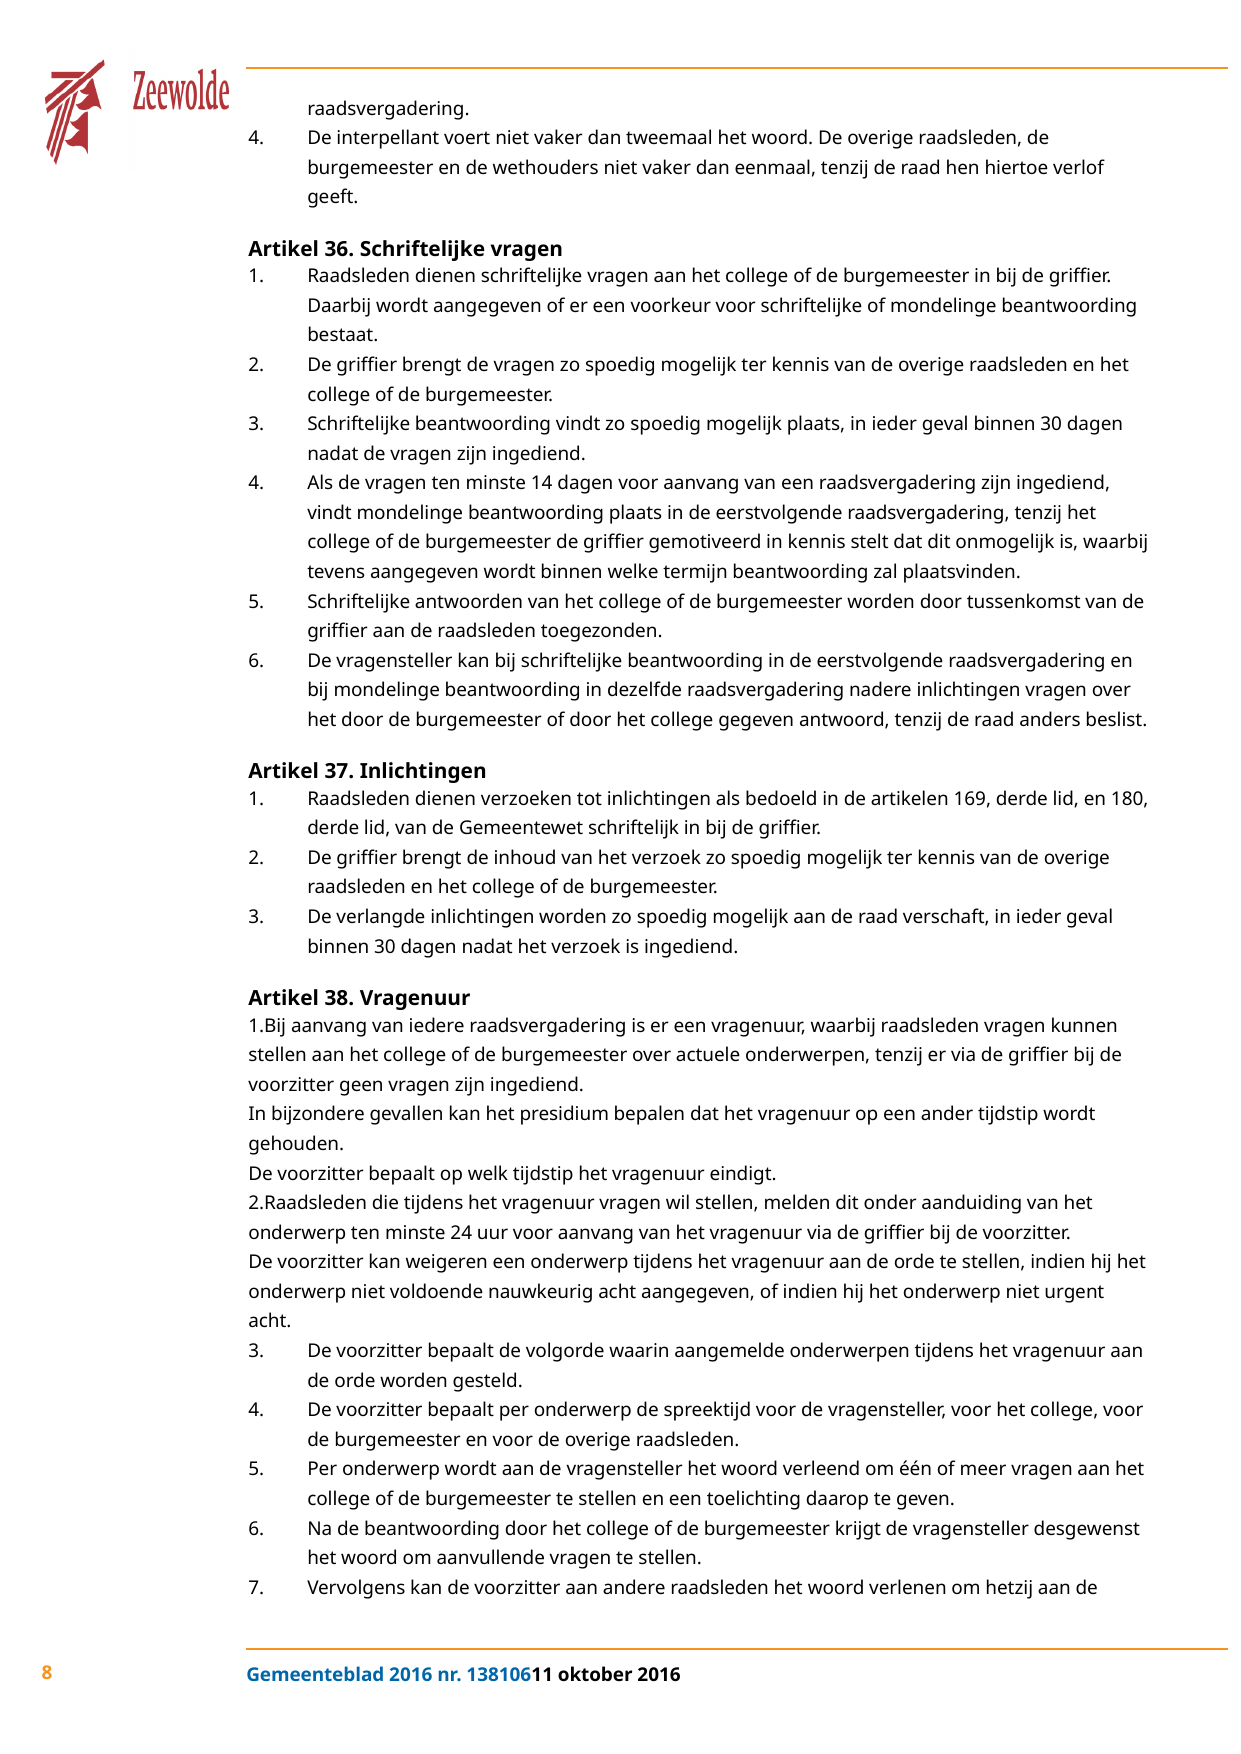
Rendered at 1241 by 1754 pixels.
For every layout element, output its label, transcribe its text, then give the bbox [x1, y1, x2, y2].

list Vervolgens kan de voorzitter aan andere raadsleden het woord verlenen om hetzij aan de [248, 1574, 1152, 1599]
list Raadsleden dienen verzoeken tot inlichtingen als bedoeld in de artikelen 169, derde lid, en 180, derde lid, van de Gemeentewet schriftelijk in bij de griffier. [248, 785, 1152, 840]
list De vragensteller kan bij schriftelijke beantwoording in de eerstvolgende raadsvergadering en bij mondelinge beantwoording in dezelfde raadsvergadering nadere inlichtingen vragen over het door de burgemeester of door het college gegeven antwoord, tenzij de raad anders beslist. [248, 647, 1152, 732]
text De voorzitter bepaalt op welk tijdstip het vragenuur eindigt. [248, 1160, 1152, 1185]
list De verlangde inlichtingen worden zo spoedig mogelijk aan de raad verschaft, in ieder geval binnen 30 dagen nadat het verzoek is ingediend. [248, 903, 1152, 959]
list Schriftelijke beantwoording vindt zo spoedig mogelijk plaats, in ieder geval binnen 30 dagen nadat de vragen zijn ingediend. [248, 410, 1152, 466]
list Na de beantwoording door het college of de burgemeester krijgt de vragensteller desgewenst het woord om aanvullende vragen te stellen. [248, 1515, 1152, 1570]
text Artikel 38. Vragenuur [248, 983, 1152, 1012]
text 1.Bij aanvang van iedere raadsvergadering is er een vragenuur, waarbij raadsleden vragen kunnen stellen aan het college of de burgemeester over actuele onderwerpen, tenzij er via de griffier bij de voorzitter geen vragen zijn ingediend. [248, 1012, 1152, 1097]
list De voorzitter bepaalt de volgorde waarin aangemelde onderwerpen tijdens het vragenuur aan de orde worden gesteld. [248, 1337, 1152, 1392]
text Artikel 36. Schriftelijke vragen [248, 234, 1152, 262]
list De voorzitter bepaalt per onderwerp de spreektijd voor de vragensteller, voor het college, voor de burgemeester en voor de overige raadsleden. [248, 1396, 1152, 1452]
list Raadsleden dienen schriftelijke vragen aan het college of de burgemeester in bij de griffier. Daarbij wordt aangegeven of er een voorkeur voor schriftelijke of mondelinge beantwoording bestaat. [248, 262, 1152, 347]
list Schriftelijke antwoorden van het college of de burgemeester worden door tussenkomst van de griffier aan de raadsleden toegezonden. [248, 588, 1152, 643]
list De interpellant voert niet vaker dan tweemaal het woord. De overige raadsleden, de burgemeester en de wethouders niet vaker dan eenmaal, tenzij de raad hen hiertoe verlof geeft. [248, 124, 1152, 209]
text De voorzitter kan weigeren een onderwerp tijdens het vragenuur aan de orde te stellen, indien hij het onderwerp niet voldoende nauwkeurig acht aangegeven, of indien hij het onderwerp niet urgent acht. [248, 1248, 1152, 1333]
text Artikel 37. Inlichtingen [248, 757, 1152, 785]
list De griffier brengt de vragen zo spoedig mogelijk ter kennis van de overige raadsleden en het college of de burgemeester. [248, 351, 1152, 406]
list Per onderwerp wordt aan de vragensteller het woord verleend om één of meer vragen aan het college of de burgemeester te stellen en een toelichting daarop te geven. [248, 1456, 1152, 1511]
text In bijzondere gevallen kan het presidium bepalen dat het vragenuur op een ander tijdstip wordt gehouden. [248, 1101, 1152, 1156]
picture [41, 47, 231, 172]
list Als de vragen ten minste 14 dagen voor aanvang van een raadsvergadering zijn ingediend, vindt mondelinge beantwoording plaats in de eerstvolgende raadsvergadering, tenzij het college of de burgemeester de griffier gemotiveerd in kennis stelt dat dit onmogelijk is, waarbij tevens aangegeven wordt binnen welke termijn beantwoording zal plaatsvinden. [248, 469, 1152, 584]
text 2.Raadsleden die tijdens het vragenuur vragen wil stellen, melden dit onder aanduiding van het onderwerp ten minste 24 uur voor aanvang van het vragenuur via de griffier bij de voorzitter. [248, 1189, 1152, 1244]
list raadsvergadering. [248, 95, 1152, 121]
list De griffier brengt de inhoud van het verzoek zo spoedig mogelijk ter kennis van de overige raadsleden en het college of de burgemeester. [248, 844, 1152, 899]
